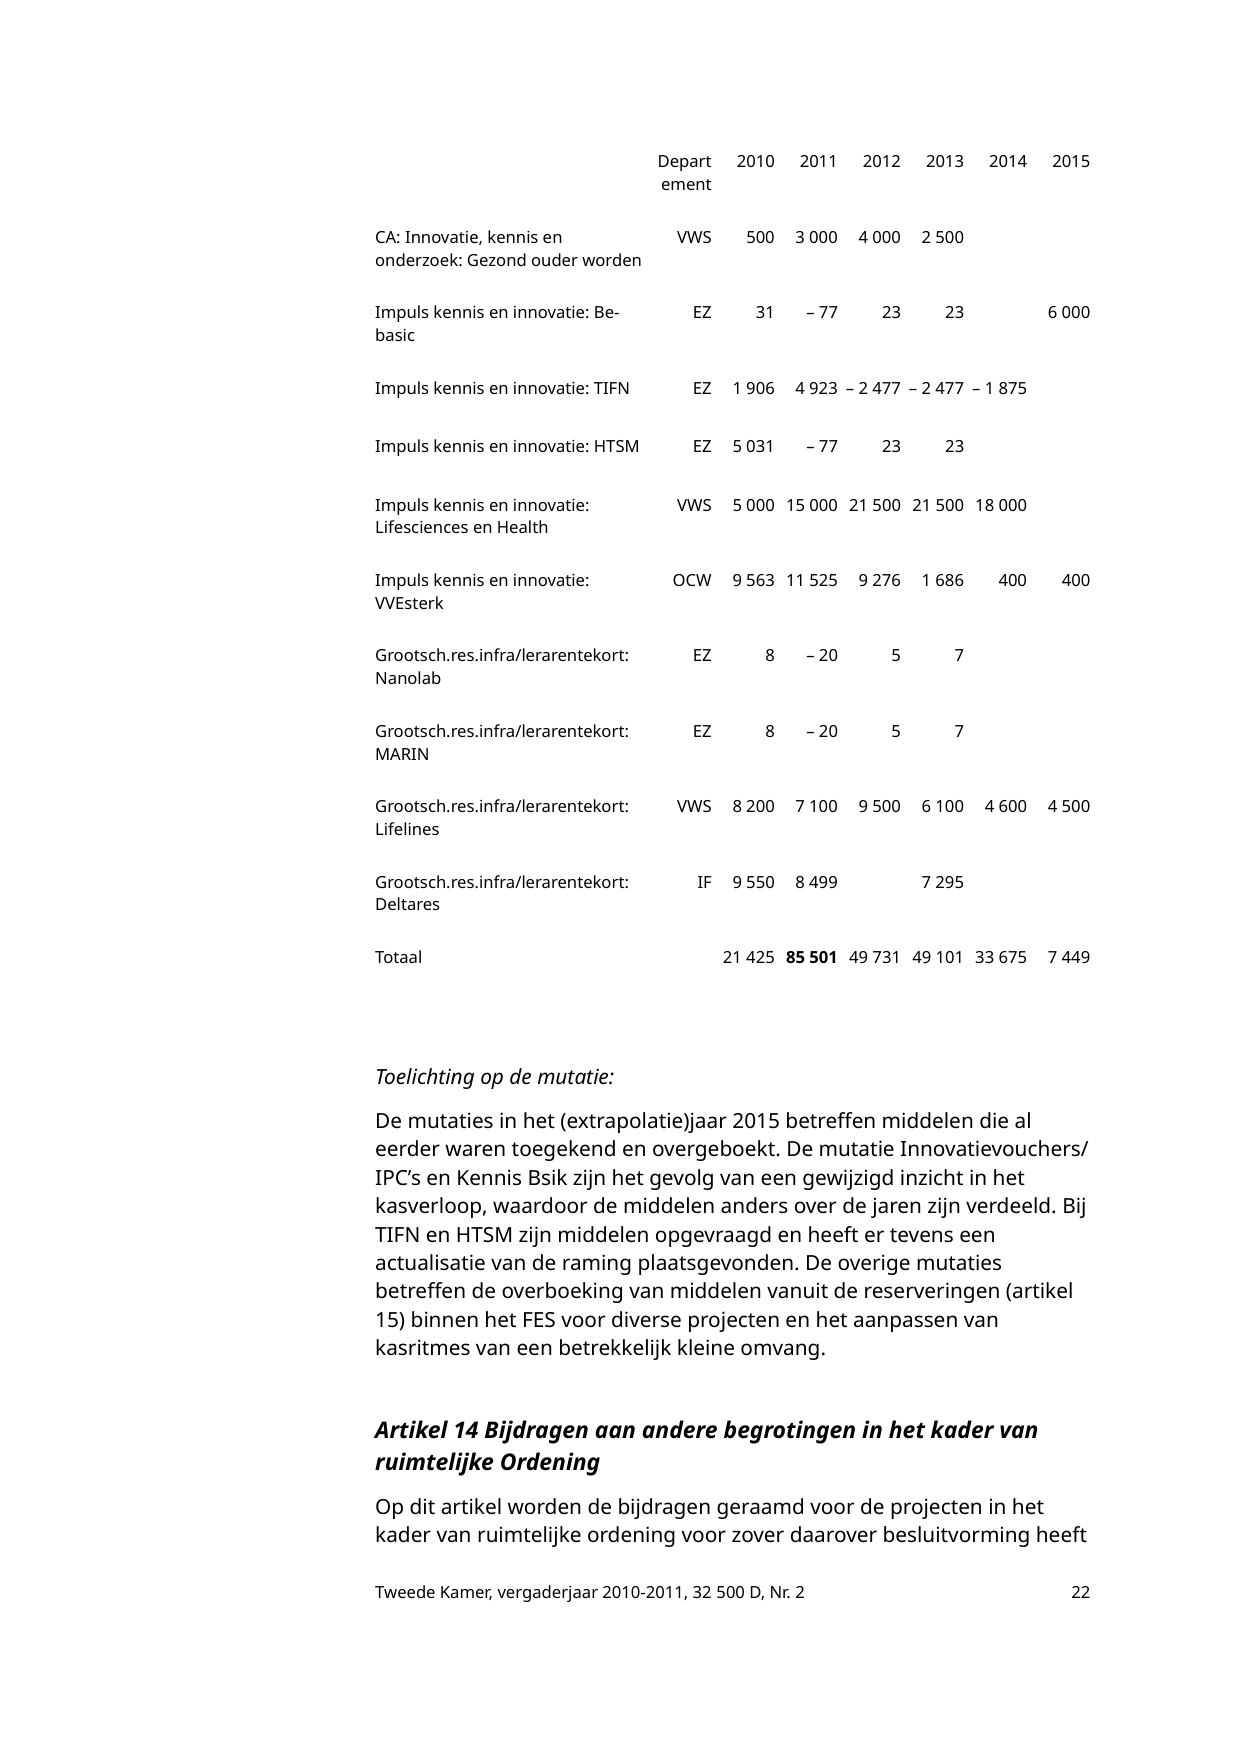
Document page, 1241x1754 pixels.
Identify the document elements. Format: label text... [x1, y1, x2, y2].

table_cell 23 [838, 301, 901, 376]
table_cell 85 501 [775, 946, 838, 1004]
table_cell 6 000 [1027, 301, 1090, 376]
table_cell 4 000 [838, 225, 901, 301]
table_cell 23 [838, 435, 901, 493]
table_cell 7 449 [1027, 946, 1090, 1004]
table_cell 500 [711, 225, 774, 301]
table_cell Grootsch.res.infra/lerarentekort: Nanolab [375, 644, 648, 719]
table_cell OCW [648, 569, 711, 644]
table_cell Impuls kennis en innovatie: Be-basic [375, 301, 648, 376]
table_cell [964, 435, 1027, 493]
table_cell [648, 946, 711, 1004]
table_cell VWS [648, 225, 711, 301]
table_header 2012 [838, 150, 901, 225]
table_cell [964, 301, 1027, 376]
table_cell 8 499 [775, 870, 838, 946]
table_cell 23 [901, 435, 964, 493]
table_cell – 20 [775, 719, 838, 795]
table_cell 49 101 [901, 946, 964, 1004]
table_cell [964, 644, 1027, 719]
table_cell 4 600 [964, 795, 1027, 870]
table_cell [964, 870, 1027, 946]
table_cell EZ [648, 376, 711, 435]
table_cell 11 525 [775, 569, 838, 644]
table_cell 5 000 [711, 493, 774, 568]
table_cell 21 425 [711, 946, 774, 1004]
table_cell Grootsch.res.infra/lerarentekort: Deltares [375, 870, 648, 946]
table_cell VWS [648, 493, 711, 568]
table_cell EZ [648, 719, 711, 795]
text Toelichting op de mutatie: [375, 1062, 1090, 1091]
table_cell 2 500 [901, 225, 964, 301]
table_cell [1027, 493, 1090, 568]
table_cell EZ [648, 435, 711, 493]
table_cell Impuls kennis en innovatie: VVEsterk [375, 569, 648, 644]
table_cell [838, 870, 901, 946]
table_cell 1 906 [711, 376, 774, 435]
table_cell Grootsch.res.infra/lerarentekort: MARIN [375, 719, 648, 795]
table_cell Impuls kennis en innovatie: HTSM [375, 435, 648, 493]
table_cell 5 [838, 644, 901, 719]
table_cell 9 550 [711, 870, 774, 946]
table_cell CA: Innovatie, kennis en onderzoek: Gezond ouder worden [375, 225, 648, 301]
text Op dit artikel worden de bijdragen geraamd voor de projecten in het kader van ruimtelijke ordening voor zover daarover besluitvorming heeft [375, 1492, 1090, 1549]
text De mutaties in het (extrapolatie)jaar 2015 betreffen middelen die al eerder waren toegekend en overgeboekt. De mutatie Innovatievouchers/ IPC’s en Kennis Bsik zijn het gevolg van een gewijzigd inzicht in het kasverloop, waardoor de middelen anders over de jaren zijn verdeeld. Bij TIFN en HTSM zijn middelen opgevraagd en heeft er tevens een actualisatie van de raming plaatsgevonden. De overige mutaties betreffen de overboeking van middelen vanuit de reserveringen (artikel 15) binnen het FES voor diverse projecten en het aanpassen van kasritmes van een betrekkelijk kleine omvang. [375, 1106, 1090, 1362]
table_header 2011 [775, 150, 838, 225]
table_cell – 1 875 [964, 376, 1027, 435]
table_header 2014 [964, 150, 1027, 225]
subtitle Artikel 14 Bijdragen aan andere begrotingen in het kader van ruimtelijke Ordening [375, 1414, 1090, 1477]
table_header 2015 [1027, 150, 1090, 225]
table_cell [1027, 719, 1090, 795]
table_cell – 77 [775, 301, 838, 376]
table_cell [964, 225, 1027, 301]
table_cell 9 276 [838, 569, 901, 644]
table_cell 1 686 [901, 569, 964, 644]
table_cell 8 200 [711, 795, 774, 870]
table_cell [1027, 870, 1090, 946]
table_cell 5 [838, 719, 901, 795]
table_cell – 2 477 [838, 376, 901, 435]
table_cell 3 000 [775, 225, 838, 301]
table_cell Impuls kennis en innovatie: Lifesciences en Health [375, 493, 648, 568]
table_cell – 77 [775, 435, 838, 493]
table_cell 9 563 [711, 569, 774, 644]
table_header Departement [648, 150, 711, 225]
table_cell 7 295 [901, 870, 964, 946]
table_header [375, 150, 648, 225]
table_cell 5 031 [711, 435, 774, 493]
table_cell 8 [711, 719, 774, 795]
table_cell EZ [648, 301, 711, 376]
table_cell 21 500 [838, 493, 901, 568]
table_cell [1027, 435, 1090, 493]
table_cell 21 500 [901, 493, 964, 568]
table_cell – 2 477 [901, 376, 964, 435]
table_cell 7 100 [775, 795, 838, 870]
table_cell 33 675 [964, 946, 1027, 1004]
table_header 2013 [901, 150, 964, 225]
table_cell Impuls kennis en innovatie: TIFN [375, 376, 648, 435]
table_cell 15 000 [775, 493, 838, 568]
table_cell VWS [648, 795, 711, 870]
table_cell [1027, 376, 1090, 435]
table_cell Grootsch.res.infra/lerarentekort: Lifelines [375, 795, 648, 870]
table_cell 4 500 [1027, 795, 1090, 870]
table_cell [1027, 644, 1090, 719]
table_cell 400 [1027, 569, 1090, 644]
table_cell [1027, 225, 1090, 301]
table_cell 49 731 [838, 946, 901, 1004]
table_cell 9 500 [838, 795, 901, 870]
table_cell 6 100 [901, 795, 964, 870]
table_cell 18 000 [964, 493, 1027, 568]
table_cell 400 [964, 569, 1027, 644]
table_cell 8 [711, 644, 774, 719]
table_cell [964, 719, 1027, 795]
table_cell Totaal [375, 946, 648, 1004]
table_cell IF [648, 870, 711, 946]
table_cell 7 [901, 644, 964, 719]
table_header 2010 [711, 150, 774, 225]
table_cell 4 923 [775, 376, 838, 435]
table_cell – 20 [775, 644, 838, 719]
table_cell 7 [901, 719, 964, 795]
table_cell EZ [648, 644, 711, 719]
table_cell 31 [711, 301, 774, 376]
table_cell 23 [901, 301, 964, 376]
